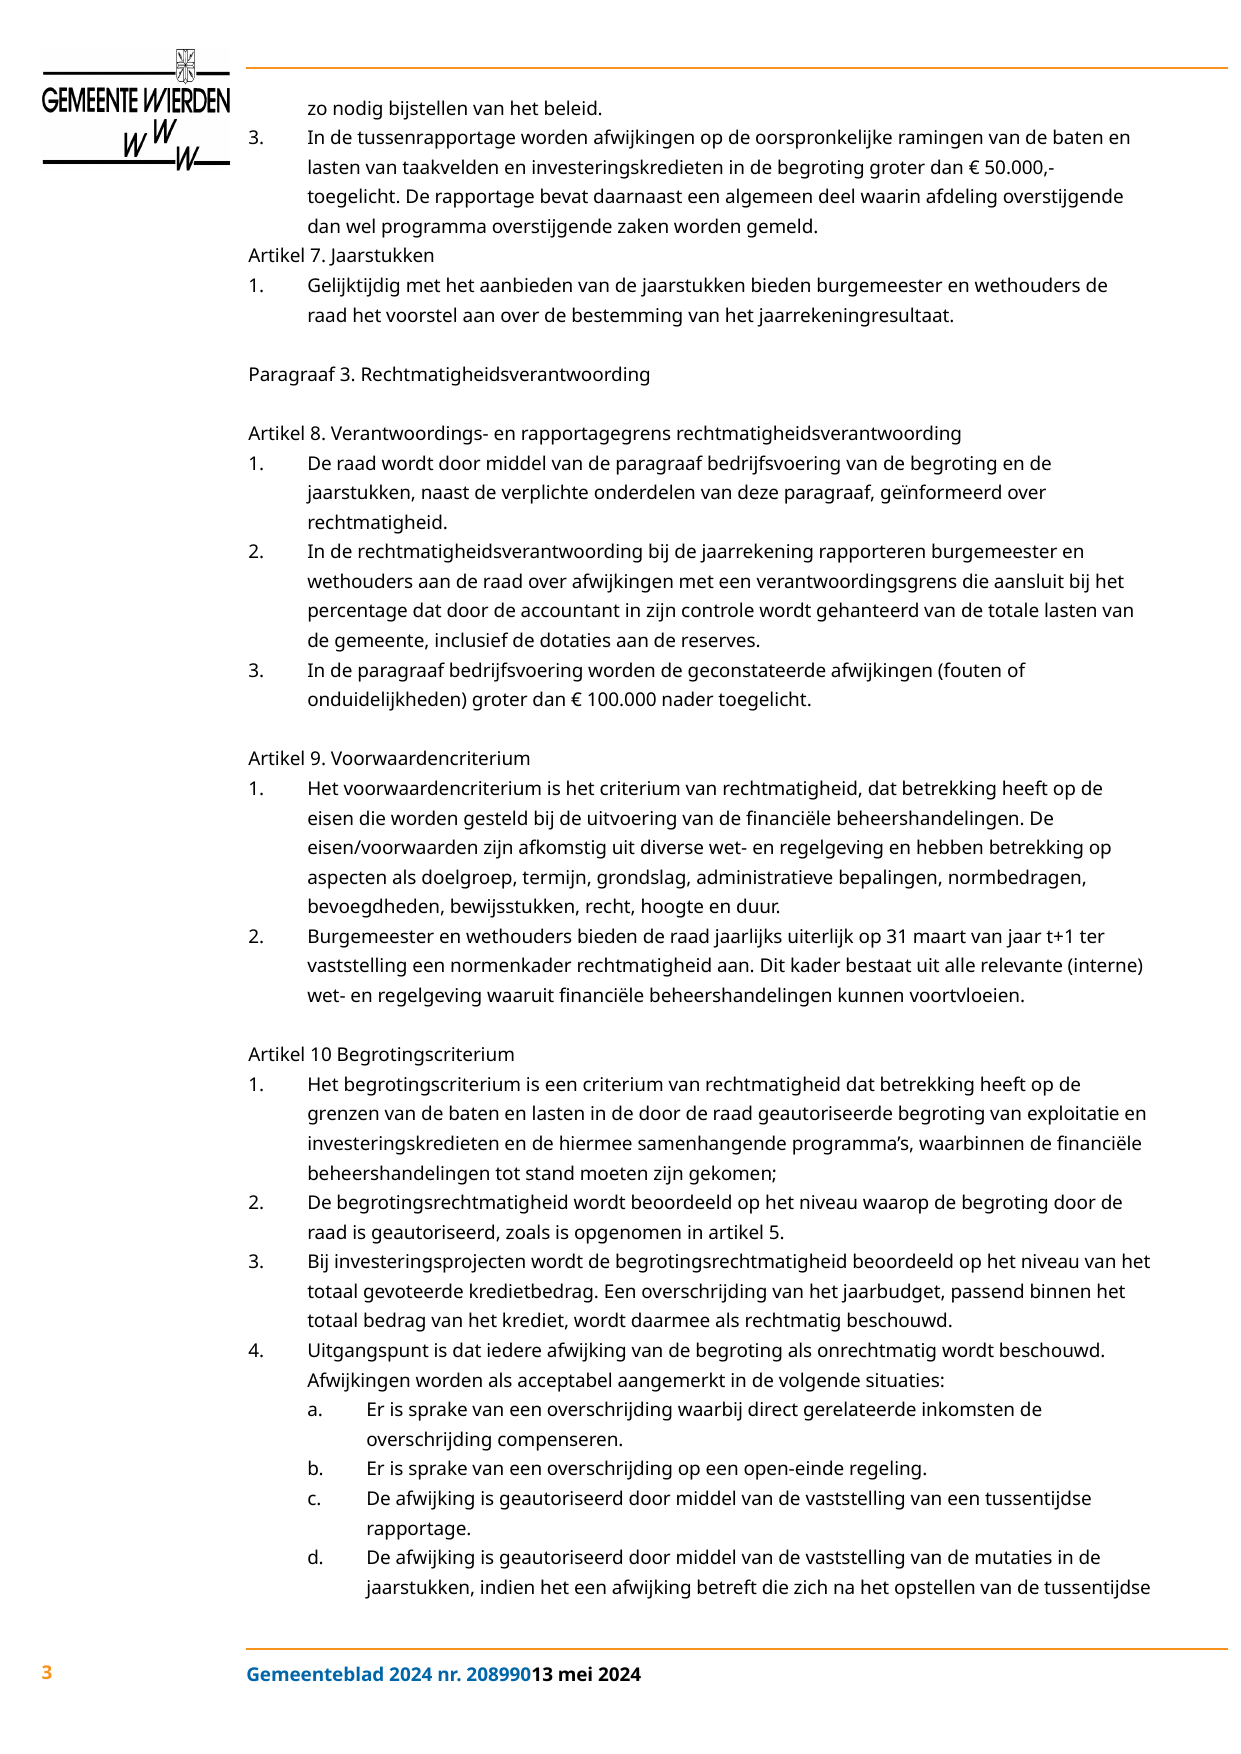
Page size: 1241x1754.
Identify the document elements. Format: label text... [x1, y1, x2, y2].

text Artikel 9. Voorwaardencriterium [248, 746, 1152, 771]
list Burgemeester en wethouders bieden de raad jaarlijks uiterlijk op 31 maart van jaar t+1 ter vaststelling een normenkader rechtmatigheid aan. Dit kader bestaat uit alle relevante (interne) wet- en regelgeving waaruit financiële beheershandelingen kunnen voortvloeien. [248, 923, 1152, 1008]
list De raad wordt door middel van de paragraaf bedrijfsvoering van de begroting en de jaarstukken, naast de verplichte onderdelen van deze paragraaf, geïnformeerd over rechtmatigheid. [248, 450, 1152, 535]
list Gelijktijdig met het aanbieden van de jaarstukken bieden burgemeester en wethouders de raad het voorstel aan over de bestemming van het jaarrekeningresultaat. [248, 272, 1152, 328]
list In de rechtmatigheidsverantwoording bij de jaarrekening rapporteren burgemeester en wethouders aan de raad over afwijkingen met een verantwoordingsgrens die aansluit bij het percentage dat door de accountant in zijn controle wordt gehanteerd van de totale lasten van de gemeente, inclusief de dotaties aan de reserves. [248, 538, 1152, 653]
list zo nodig bijstellen van het beleid. [248, 95, 1152, 121]
list De begrotingsrechtmatigheid wordt beoordeeld op het niveau waarop de begroting door de raad is geautoriseerd, zoals is opgenomen in artikel 5. [248, 1189, 1152, 1245]
text Artikel 8. Verantwoordings- en rapportagegrens rechtmatigheidsverantwoording [248, 420, 1152, 446]
list Het voorwaardencriterium is het criterium van rechtmatigheid, dat betrekking heeft op de eisen die worden gesteld bij de uitvoering van de financiële beheershandelingen. De eisen/voorwaarden zijn afkomstig uit diverse wet- en regelgeving en hebben betrekking op aspecten als doelgroep, termijn, grondslag, administratieve bepalingen, normbedragen, bevoegdheden, bewijsstukken, recht, hoogte en duur. [248, 775, 1152, 919]
text Paragraaf 3. Rechtmatigheidsverantwoording [248, 361, 1152, 387]
text Artikel 10 Begrotingscriterium [248, 1041, 1152, 1067]
list In de paragraaf bedrijfsvoering worden de geconstateerde afwijkingen (fouten of onduidelijkheden) groter dan € 100.000 nader toegelicht. [248, 657, 1152, 712]
text Artikel 7. Jaarstukken [248, 243, 1152, 268]
list Er is sprake van een overschrijding op een open-einde regeling. [307, 1456, 1152, 1481]
list Uitgangspunt is dat iedere afwijking van de begroting als onrechtmatig wordt beschouwd. Afwijkingen worden als acceptabel aangemerkt in de volgende situaties: [248, 1337, 1152, 1393]
list De afwijking is geautoriseerd door middel van de vaststelling van een tussentijdse rapportage. [307, 1485, 1152, 1541]
list In de tussenrapportage worden afwijkingen op de oorspronkelijke ramingen van de baten en lasten van taakvelden en investeringskredieten in de begroting groter dan € 50.000,- toegelicht. De rapportage bevat daarnaast een algemeen deel waarin afdeling overstijgende dan wel programma overstijgende zaken worden gemeld. [248, 124, 1152, 239]
list Er is sprake van een overschrijding waarbij direct gerelateerde inkomsten de overschrijding compenseren. [307, 1396, 1152, 1452]
picture [41, 47, 231, 172]
list Bij investeringsprojecten wordt de begrotingsrechtmatigheid beoordeeld op het niveau van het totaal gevoteerde kredietbedrag. Een overschrijding van het jaarbudget, passend binnen het totaal bedrag van het krediet, wordt daarmee als rechtmatig beschouwd. [248, 1248, 1152, 1333]
list De afwijking is geautoriseerd door middel van de vaststelling van de mutaties in de jaarstukken, indien het een afwijking betreft die zich na het opstellen van de tussentijdse [307, 1544, 1152, 1600]
list Het begrotingscriterium is een criterium van rechtmatigheid dat betrekking heeft op de grenzen van de baten en lasten in de door de raad geautoriseerde begroting van exploitatie en investeringskredieten en de hiermee samenhangende programma’s, waarbinnen de financiële beheershandelingen tot stand moeten zijn gekomen; [248, 1071, 1152, 1186]
